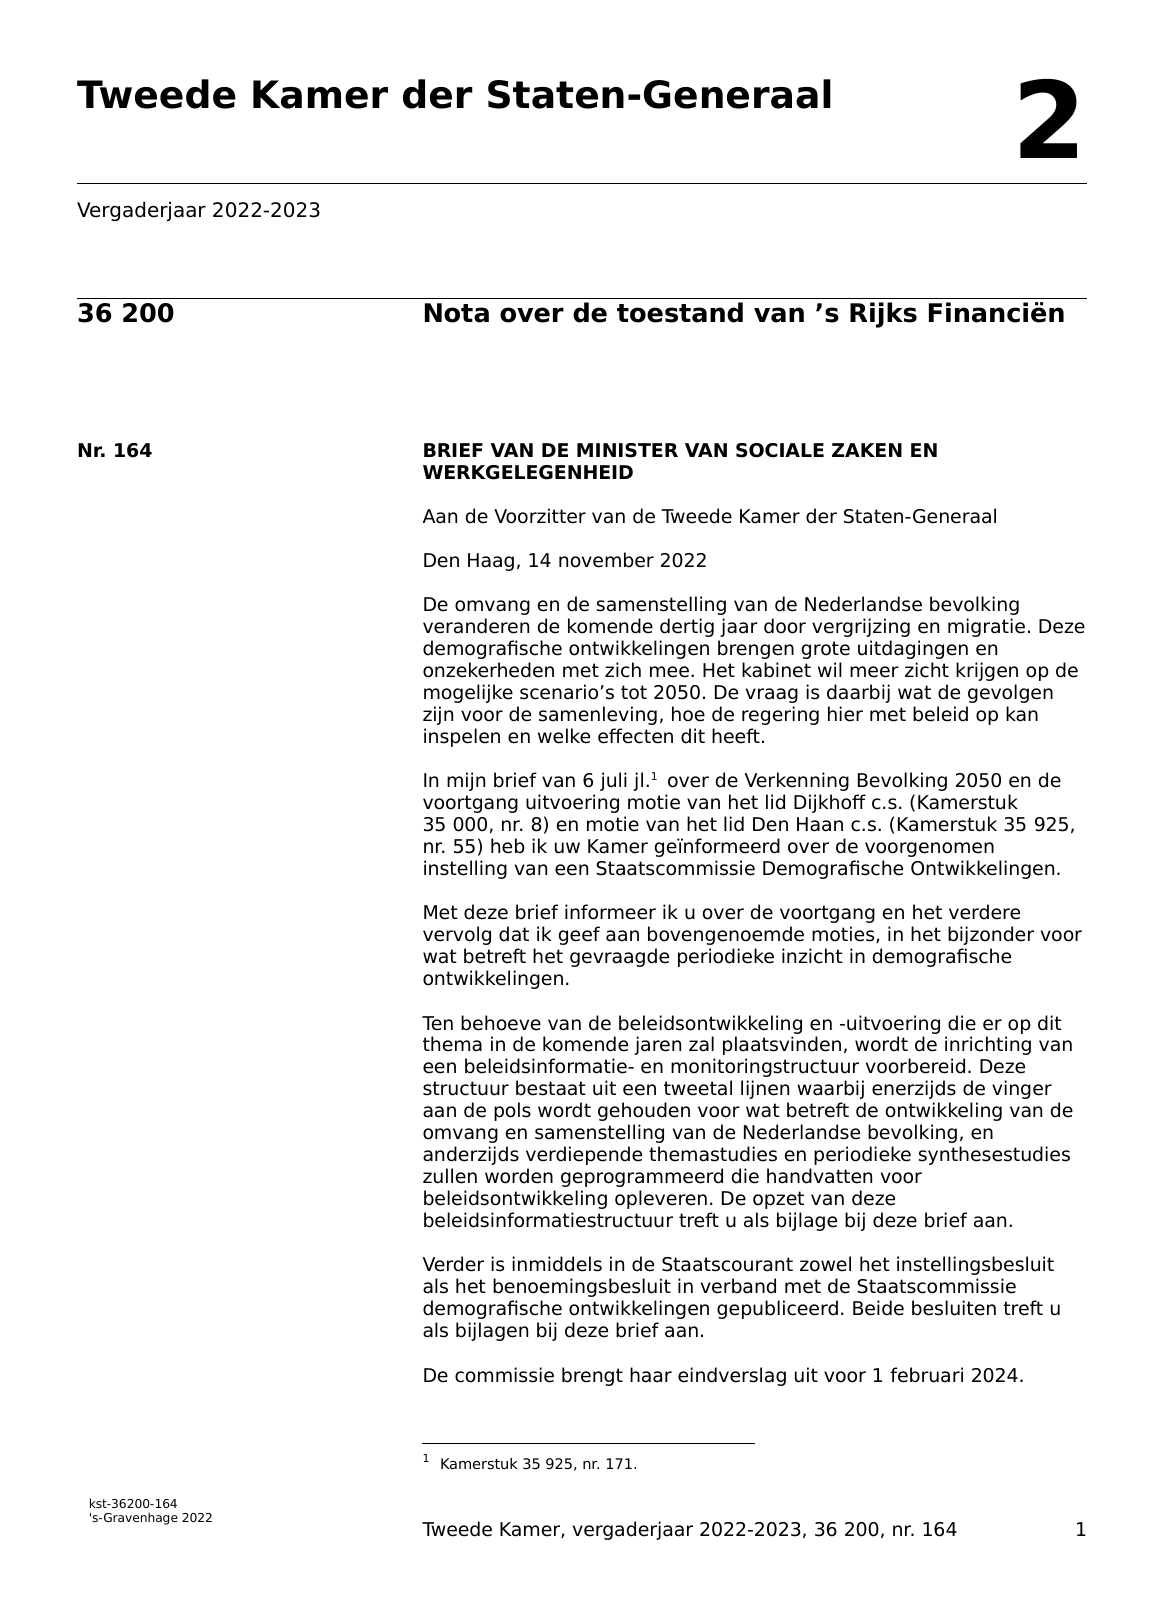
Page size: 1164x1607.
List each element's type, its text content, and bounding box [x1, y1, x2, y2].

subtitle 36 200 Nota over de toestand van ’s Rijks Financiën [77, 299, 1087, 329]
text Aan de Voorzitter van de Tweede Kamer der Staten-Generaal [422, 506, 1087, 528]
text kst-36200-164 [88, 1497, 323, 1511]
text De commissie brengt haar eindverslag uit voor 1 februari 2024. [422, 1364, 1087, 1386]
text Verder is inmiddels in de Staatscourant zowel het instellingsbesluit als het benoemingsbesluit in verband met de Staatscommissie demografische ontwikkelingen gepubliceerd. Beide besluiten treft u als bijlagen bij deze brief aan. [422, 1254, 1087, 1342]
text De omvang en de samenstelling van de Nederlandse bevolking veranderen de komende dertig jaar door vergrijzing en migratie. Deze demografische ontwikkelingen brengen grote uitdagingen en onzekerheden met zich mee. Het kabinet wil meer zicht krijgen op de mogelijke scenario’s tot 2050. De vraag is daarbij wat de gevolgen zijn voor de samenleving, hoe de regering hier met beleid op kan inspelen en welke effecten dit heeft. [422, 594, 1087, 748]
text Kamerstuk 35 925, nr. 171. [422, 1452, 1087, 1474]
text Den Haag, 14 november 2022 [422, 550, 1087, 572]
text Met deze brief informeer ik u over de voortgang en het verdere vervolg dat ik geef aan bovengenoemde moties, in het bijzonder voor wat betreft het gevraagde periodieke inzicht in demografische ontwikkelingen. [422, 902, 1087, 990]
text 's-Gravenhage 2022 [88, 1511, 323, 1525]
table_cell Vergaderjaar 2022-2023 [77, 184, 1087, 298]
table_header 2 [886, 59, 1087, 183]
table_header Tweede Kamer der Staten-Generaal [77, 59, 886, 183]
subtitle Nr. 164 BRIEF VAN DE MINISTER VAN SOCIALE ZAKEN EN WERKGELEGENHEID [77, 440, 1087, 484]
text Ten behoeve van de beleidsontwikkeling en -uitvoering die er op dit thema in de komende jaren zal plaatsvinden, wordt de inrichting van een beleidsinformatie- en monitoringstructuur voorbereid. Deze structuur bestaat uit een tweetal lijnen waarbij enerzijds de vinger aan de pols wordt gehouden voor wat betreft de ontwikkeling van de omvang en samenstelling van de Nederlandse bevolking, en anderzijds verdiepende themastudies en periodieke synthesestudies zullen worden geprogrammeerd die handvatten voor beleidsontwikkeling opleveren. De opzet van deze beleidsinformatiestructuur treft u als bijlage bij deze brief aan. [422, 1012, 1087, 1232]
text In mijn brief van 6 juli jl. over de Verkenning Bevolking 2050 en de voortgang uitvoering motie van het lid Dijkhoff c.s. (Kamerstuk 35 000, nr. 8) en motie van het lid Den Haan c.s. (Kamerstuk 35 925, nr. 55) heb ik uw Kamer geïnformeerd over de voorgenomen instelling van een Staatscommissie Demografische Ontwikkelingen. [422, 770, 1087, 880]
